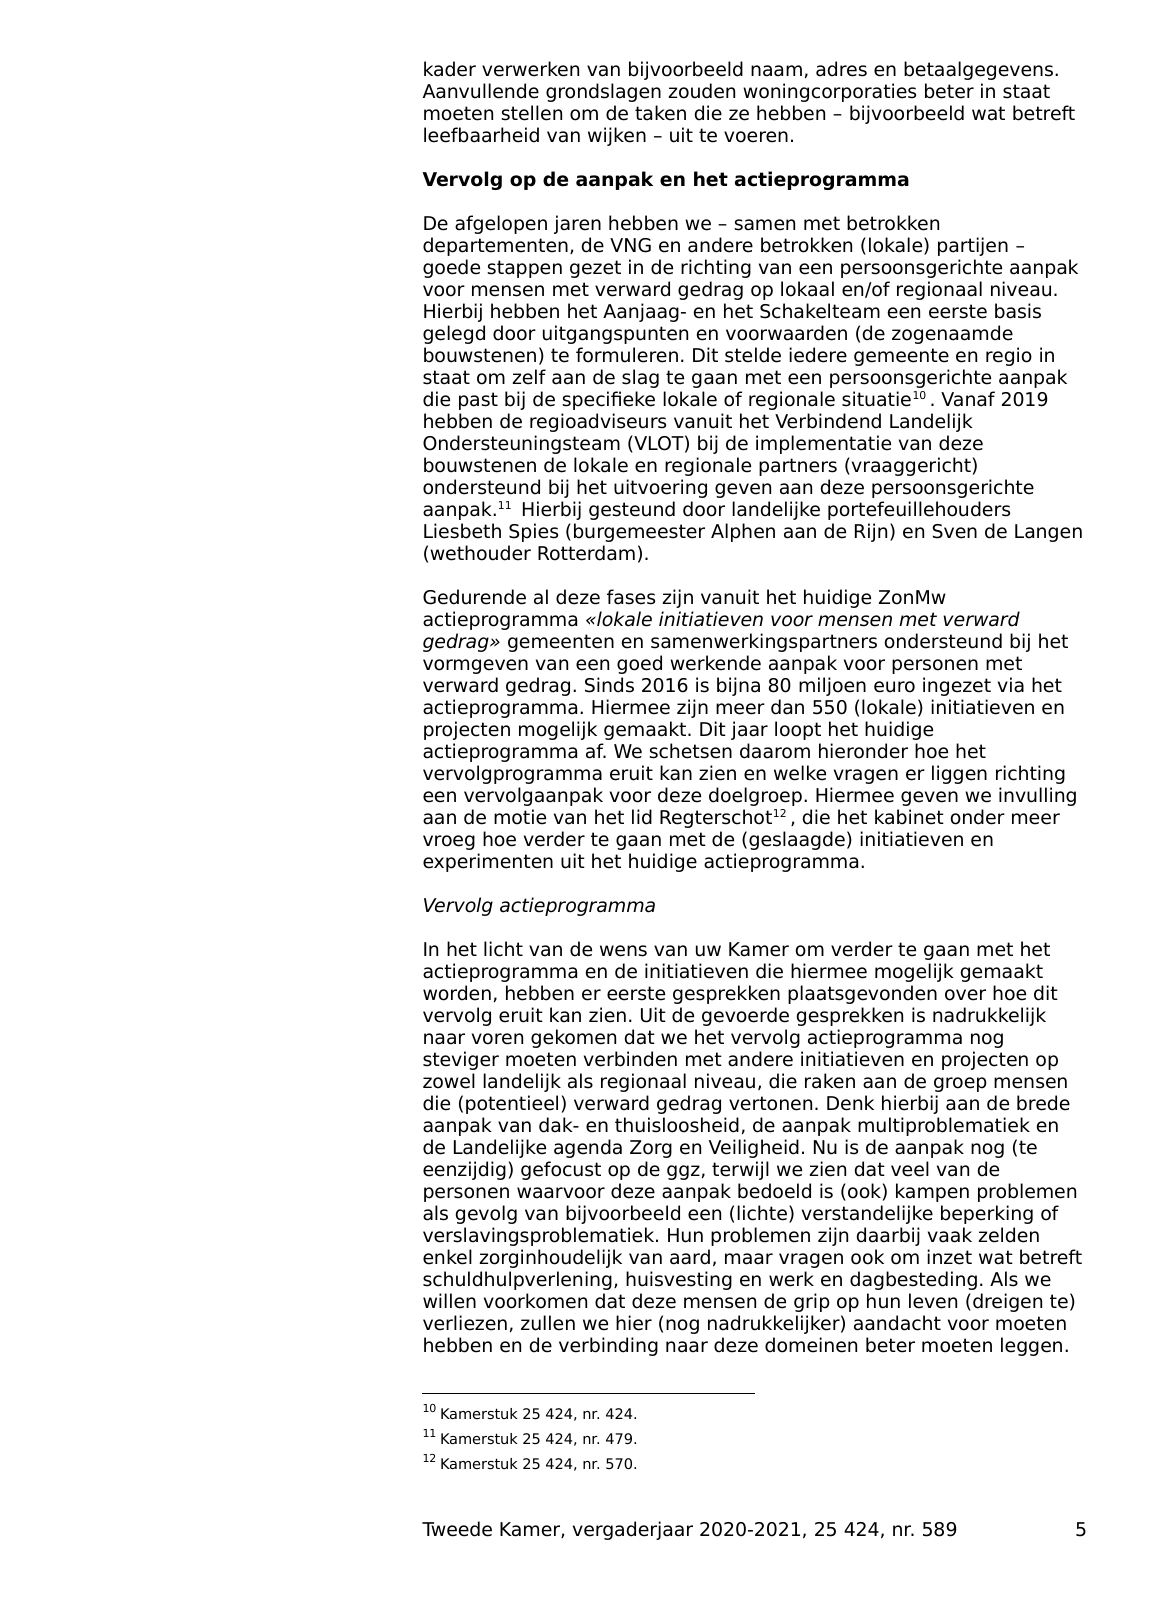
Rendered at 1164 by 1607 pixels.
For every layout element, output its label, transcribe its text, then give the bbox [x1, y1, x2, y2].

subtitle Vervolg op de aanpak en het actieprogramma [422, 169, 1087, 191]
text In het licht van de wens van uw Kamer om verder te gaan met het actieprogramma en de initiatieven die hiermee mogelijk gemaakt worden, hebben er eerste gesprekken plaatsgevonden over hoe dit vervolg eruit kan zien. Uit de gevoerde gesprekken is nadrukkelijk naar voren gekomen dat we het vervolg actieprogramma nog steviger moeten verbinden met andere initiatieven en projecten op zowel landelijk als regionaal niveau, die raken aan de groep mensen die (potentieel) verward gedrag vertonen. Denk hierbij aan de brede aanpak van dak- en thuisloosheid, de aanpak multiproblematiek en de Landelijke agenda Zorg en Veiligheid. Nu is de aanpak nog (te eenzijdig) gefocust op de ggz, terwijl we zien dat veel van de personen waarvoor deze aanpak bedoeld is (ook) kampen problemen als gevolg van bijvoorbeeld een (lichte) verstandelijke beperking of verslavingsproblematiek. Hun problemen zijn daarbij vaak zelden enkel zorginhoudelijk van aard, maar vragen ook om inzet wat betreft schuldhulpverlening, huisvesting en werk en dagbesteding. Als we willen voorkomen dat deze mensen de grip op hun leven (dreigen te) verliezen, zullen we hier (nog nadrukkelijker) aandacht voor moeten hebben en de verbinding naar deze domeinen beter moeten leggen. [422, 939, 1087, 1357]
text Kamerstuk 25 424, nr. 424. [422, 1402, 1087, 1424]
text Kamerstuk 25 424, nr. 479. [422, 1427, 1087, 1449]
text kader verwerken van bijvoorbeeld naam, adres en betaalgegevens. Aanvullende grondslagen zouden woningcorporaties beter in staat moeten stellen om de taken die ze hebben – bijvoorbeeld wat betreft leefbaarheid van wijken – uit te voeren. [422, 59, 1087, 147]
text De afgelopen jaren hebben we – samen met betrokken departementen, de VNG en andere betrokken (lokale) partijen – goede stappen gezet in de richting van een persoonsgerichte aanpak voor mensen met verward gedrag op lokaal en/of regionaal niveau. Hierbij hebben het Aanjaag- en het Schakelteam een eerste basis gelegd door uitgangspunten en voorwaarden (de zogenaamde bouwstenen) te formuleren. Dit stelde iedere gemeente en regio in staat om zelf aan de slag te gaan met een persoonsgerichte aanpak die past bij de specifieke lokale of regionale situatie. Vanaf 2019 hebben de regioadviseurs vanuit het Verbindend Landelijk Ondersteuningsteam (VLOT) bij de implementatie van deze bouwstenen de lokale en regionale partners (vraaggericht) ondersteund bij het uitvoering geven aan deze persoonsgerichte aanpak. Hierbij gesteund door landelijke portefeuillehouders Liesbeth Spies (burgemeester Alphen aan de Rijn) en Sven de Langen (wethouder Rotterdam). [422, 213, 1087, 565]
text Gedurende al deze fases zijn vanuit het huidige ZonMw actieprogramma «lokale initiatieven voor mensen met verward gedrag» gemeenten en samenwerkingspartners ondersteund bij het vormgeven van een goed werkende aanpak voor personen met verward gedrag. Sinds 2016 is bijna 80 miljoen euro ingezet via het actieprogramma. Hiermee zijn meer dan 550 (lokale) initiatieven en projecten mogelijk gemaakt. Dit jaar loopt het huidige actieprogramma af. We schetsen daarom hieronder hoe het vervolgprogramma eruit kan zien en welke vragen er liggen richting een vervolgaanpak voor deze doelgroep. Hiermee geven we invulling aan de motie van het lid Regterschot, die het kabinet onder meer vroeg hoe verder te gaan met de (geslaagde) initiatieven en experimenten uit het huidige actieprogramma. [422, 587, 1087, 873]
text Kamerstuk 25 424, nr. 570. [422, 1452, 1087, 1474]
subtitle Vervolg actieprogramma [422, 895, 1087, 917]
